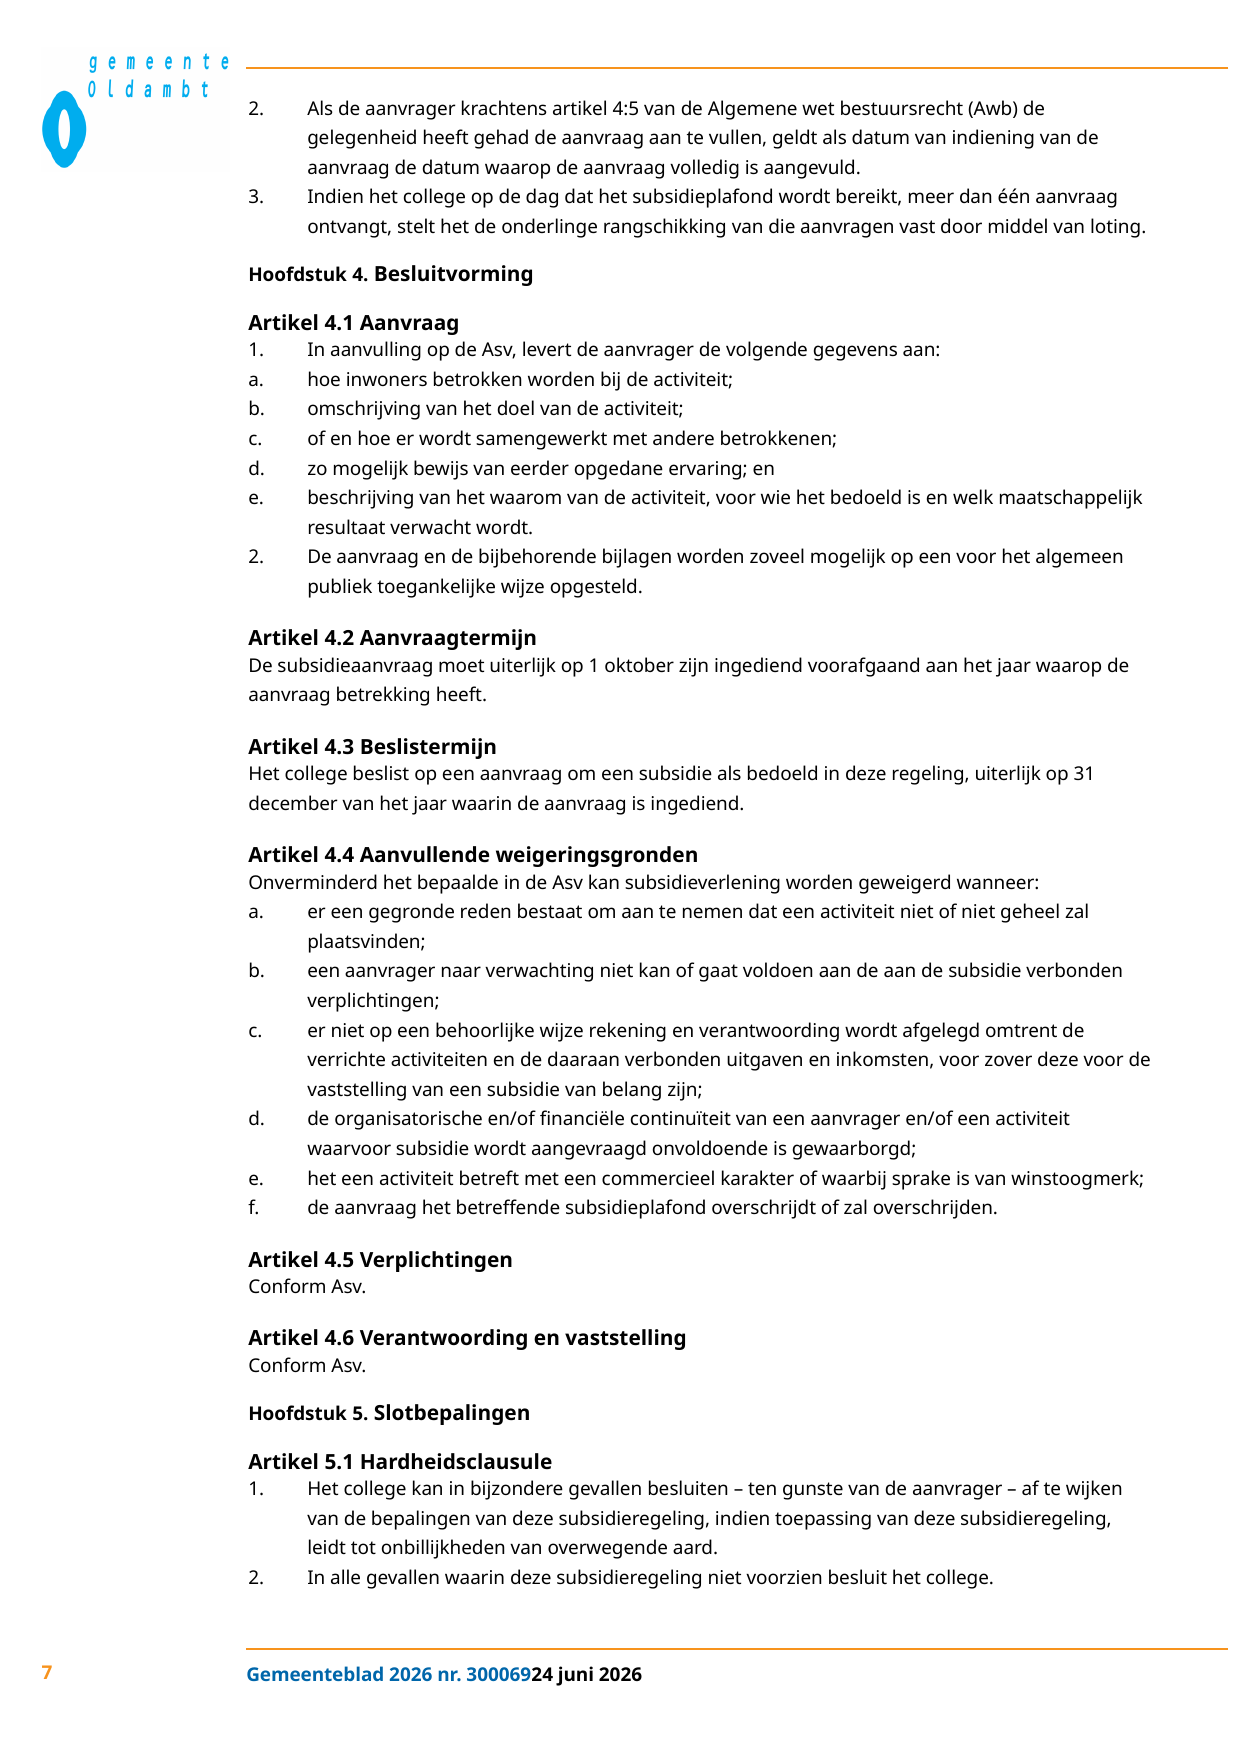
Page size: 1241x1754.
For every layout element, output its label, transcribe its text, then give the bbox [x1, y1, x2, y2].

list beschrijving van het waarom van de activiteit, voor wie het bedoeld is en welk maatschappelijk resultaat verwacht wordt. [248, 484, 1152, 540]
list In aanvulling op de Asv, levert de aanvrager de volgende gegevens aan: [248, 336, 1152, 362]
text Conform Asv. [248, 1352, 1152, 1378]
list hoe inwoners betrokken worden bij de activiteit; [248, 366, 1152, 392]
list de aanvraag het betreffende subsidieplafond overschrijdt of zal overschrijden. [248, 1194, 1152, 1220]
picture [41, 47, 231, 172]
list Het college kan in bijzondere gevallen besluiten – ten gunste van de aanvrager – af te wijken van de bepalingen van deze subsidieregeling, indien toepassing van deze subsidieregeling, leidt tot onbillijkheden van overwegende aard. [248, 1475, 1152, 1560]
list een aanvrager naar verwachting niet kan of gaat voldoen aan de aan de subsidie verbonden verplichtingen; [248, 958, 1152, 1013]
list of en hoe er wordt samengewerkt met andere betrokkenen; [248, 425, 1152, 451]
text Artikel 5.1 Hardheidsclausule [248, 1447, 1152, 1475]
text Onverminderd het bepaalde in de Asv kan subsidieverlening worden geweigerd wanneer: [248, 869, 1152, 894]
list Als de aanvrager krachtens artikel 4:5 van de Algemene wet bestuursrecht (Awb) de gelegenheid heeft gehad de aanvraag aan te vullen, geldt als datum van indiening van de aanvraag de datum waarop de aanvraag volledig is aangevuld. [248, 95, 1152, 180]
text Het college beslist op een aanvraag om een subsidie als bedoeld in deze regeling, uiterlijk op 31 december van het jaar waarin de aanvraag is ingediend. [248, 760, 1152, 816]
text Hoofdstuk 5. Slotbepalingen [248, 1398, 1152, 1426]
text Artikel 4.6 Verantwoording en vaststelling [248, 1323, 1152, 1352]
text Hoofdstuk 4. Besluitvorming [248, 259, 1152, 287]
list Indien het college op de dag dat het subsidieplafond wordt bereikt, meer dan één aanvraag ontvangt, stelt het de onderlinge rangschikking van die aanvragen vast door middel van loting. [248, 183, 1152, 239]
list zo mogelijk bewijs van eerder opgedane ervaring; en [248, 455, 1152, 481]
text Artikel 4.2 Aanvraagtermijn [248, 623, 1152, 652]
text Artikel 4.4 Aanvullende weigeringsgronden [248, 840, 1152, 869]
list In alle gevallen waarin deze subsidieregeling niet voorzien besluit het college. [248, 1564, 1152, 1590]
text Artikel 4.1 Aanvraag [248, 308, 1152, 336]
list er niet op een behoorlijke wijze rekening en verantwoording wordt afgelegd omtrent de verrichte activiteiten en de daaraan verbonden uitgaven en inkomsten, voor zover deze voor de vaststelling van een subsidie van belang zijn; [248, 1017, 1152, 1102]
list het een activiteit betreft met een commercieel karakter of waarbij sprake is van winstoogmerk; [248, 1165, 1152, 1190]
text De subsidieaanvraag moet uiterlijk op 1 oktober zijn ingediend voorafgaand aan het jaar waarop de aanvraag betrekking heeft. [248, 652, 1152, 707]
text Artikel 4.3 Beslistermijn [248, 732, 1152, 760]
list er een gegronde reden bestaat om aan te nemen dat een activiteit niet of niet geheel zal plaatsvinden; [248, 898, 1152, 954]
text Artikel 4.5 Verplichtingen [248, 1245, 1152, 1273]
list de organisatorische en/of financiële continuïteit van een aanvrager en/of een activiteit waarvoor subsidie wordt aangevraagd onvoldoende is gewaarborgd; [248, 1106, 1152, 1161]
list De aanvraag en de bijbehorende bijlagen worden zoveel mogelijk op een voor het algemeen publiek toegankelijke wijze opgesteld. [248, 543, 1152, 599]
list omschrijving van het doel van de activiteit; [248, 396, 1152, 421]
text Conform Asv. [248, 1273, 1152, 1299]
